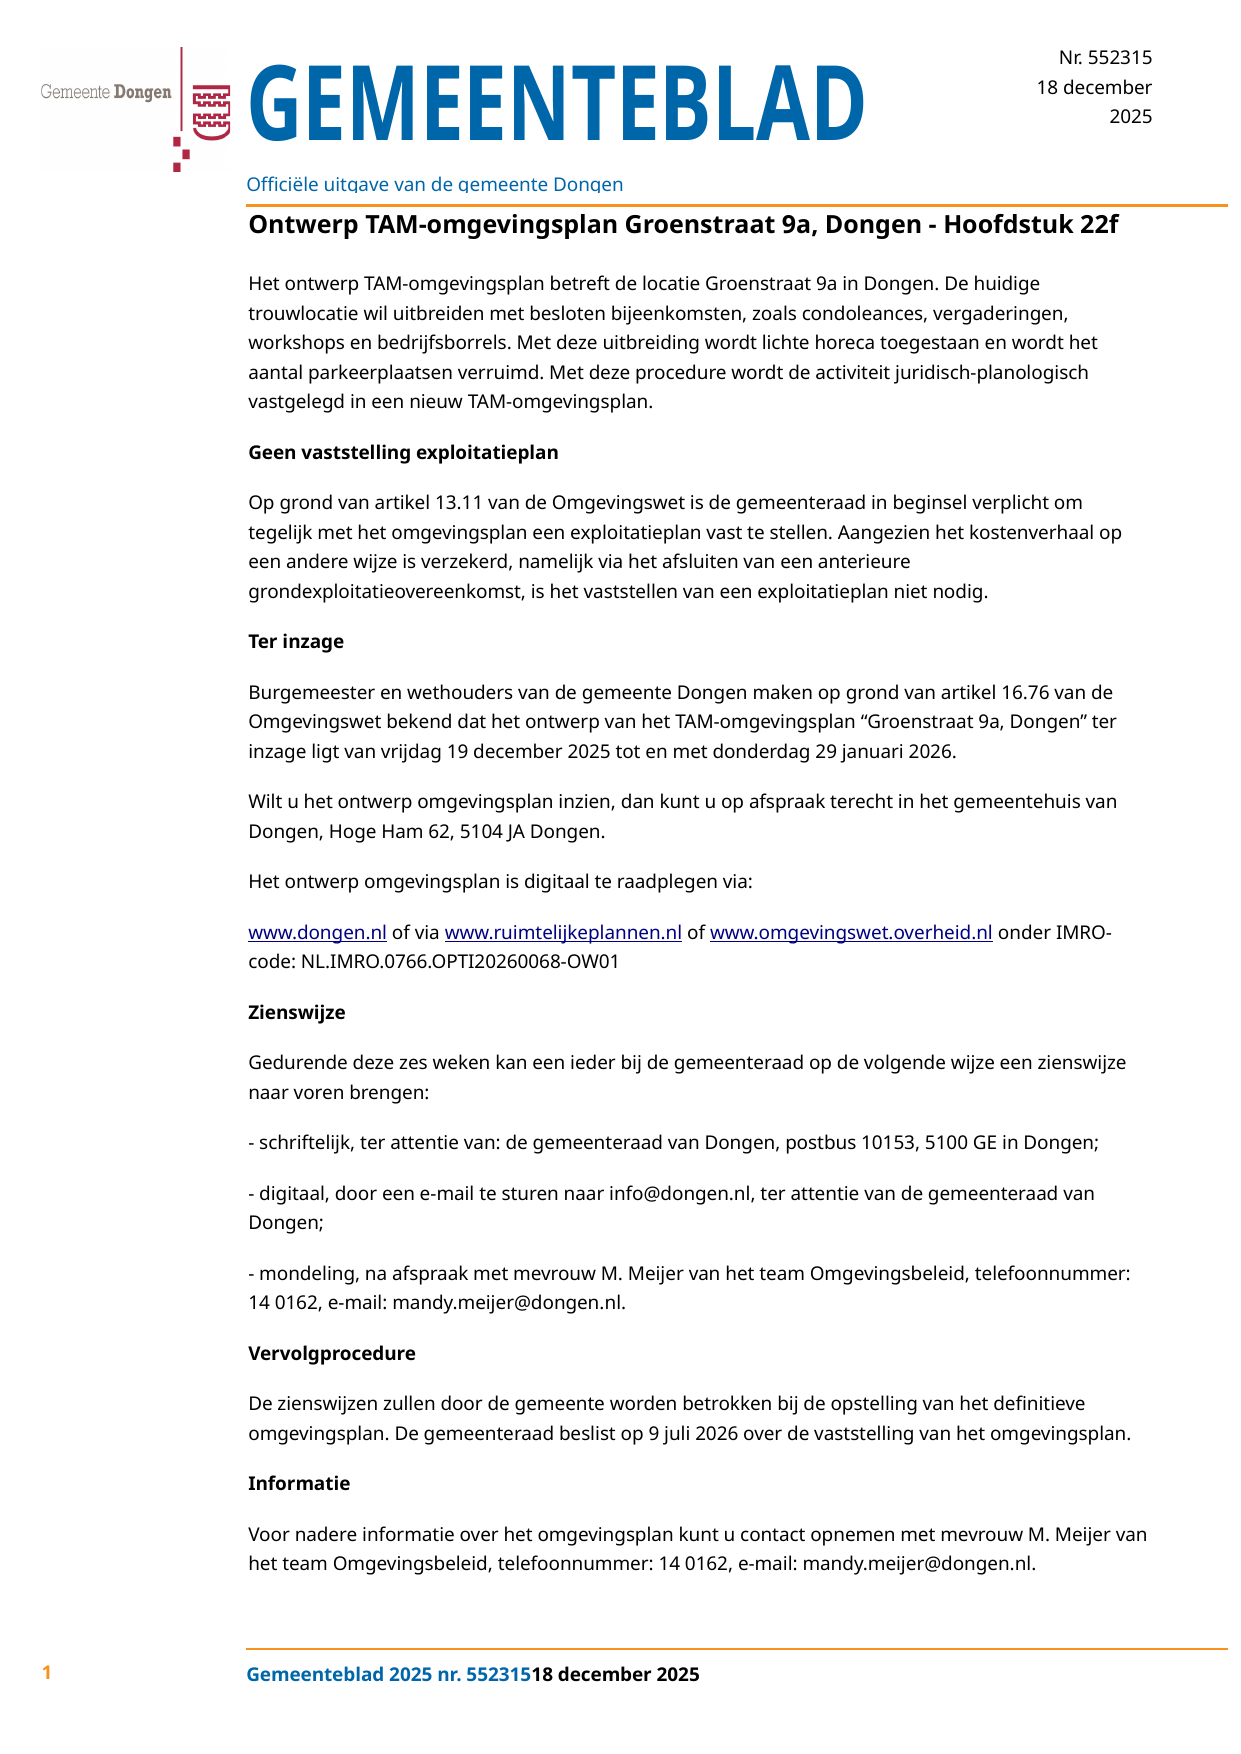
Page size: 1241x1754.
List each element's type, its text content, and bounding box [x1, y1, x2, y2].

text Ontwerp TAM-omgevingsplan Groenstraat 9a, Dongen - Hoofdstuk 22f [248, 207, 1152, 241]
text Geen vaststelling exploitatieplan [248, 439, 1152, 465]
text Gedurende deze zes weken kan een ieder bij de gemeenteraad op de volgende wijze een zienswijze naar voren brengen: [248, 1049, 1152, 1105]
picture [41, 47, 231, 172]
text Voor nadere informatie over het omgevingsplan kunt u contact opnemen met mevrouw M. Meijer van het team Omgevingsbeleid, telefoonnummer: 14 0162, e-mail: mandy.meijer@dongen.nl. [248, 1521, 1152, 1576]
text Het ontwerp omgevingsplan is digitaal te raadplegen via: [248, 869, 1152, 894]
text Ter inzage [248, 629, 1152, 654]
text - schriftelijk, ter attentie van: de gemeenteraad van Dongen, postbus 10153, 5100 GE in Dongen; [248, 1129, 1152, 1155]
text - digitaal, door een e-mail te sturen naar info@dongen.nl, ter attentie van de gemeenteraad van Dongen; [248, 1180, 1152, 1235]
text Burgemeester en wethouders van de gemeente Dongen maken op grond van artikel 16.76 van de Omgevingswet bekend dat het ontwerp van het TAM-omgevingsplan “Groenstraat 9a, Dongen” ter inzage ligt van vrijdag 19 december 2025 tot en met donderdag 29 januari 2026. [248, 679, 1152, 764]
text Vervolgprocedure [248, 1340, 1152, 1366]
text Informatie [248, 1470, 1152, 1496]
text www.dongen.nl of via www.ruimtelijkeplannen.nl of www.omgevingswet.overheid.nl onder IMRO-code: NL.IMRO.0766.OPTI20260068-OW01 [248, 919, 1152, 974]
text - mondeling, na afspraak met mevrouw M. Meijer van het team Omgevingsbeleid, telefoonnummer: 14 0162, e-mail: mandy.meijer@dongen.nl. [248, 1260, 1152, 1315]
text De zienswijzen zullen door de gemeente worden betrokken bij de opstelling van het definitieve omgevingsplan. De gemeenteraad beslist op 9 juli 2026 over de vaststelling van het omgevingsplan. [248, 1390, 1152, 1446]
text Zienswijze [248, 999, 1152, 1025]
text Op grond van artikel 13.11 van de Omgevingswet is de gemeenteraad in beginsel verplicht om tegelijk met het omgevingsplan een exploitatieplan vast te stellen. Aangezien het kostenverhaal op een andere wijze is verzekerd, namelijk via het afsluiten van een anterieure grondexploitatieovereenkomst, is het vaststellen van een exploitatieplan niet nodig. [248, 489, 1152, 604]
text Het ontwerp TAM-omgevingsplan betreft de locatie Groenstraat 9a in Dongen. De huidige trouwlocatie wil uitbreiden met besloten bijeenkomsten, zoals condoleances, vergaderingen, workshops en bedrijfsborrels. Met deze uitbreiding wordt lichte horeca toegestaan en wordt het aantal parkeerplaatsen verruimd. Met deze procedure wordt de activiteit juridisch-planologisch vastgelegd in een nieuw TAM-omgevingsplan. [248, 270, 1152, 414]
text Wilt u het ontwerp omgevingsplan inzien, dan kunt u op afspraak terecht in het gemeentehuis van Dongen, Hoge Ham 62, 5104 JA Dongen. [248, 789, 1152, 844]
